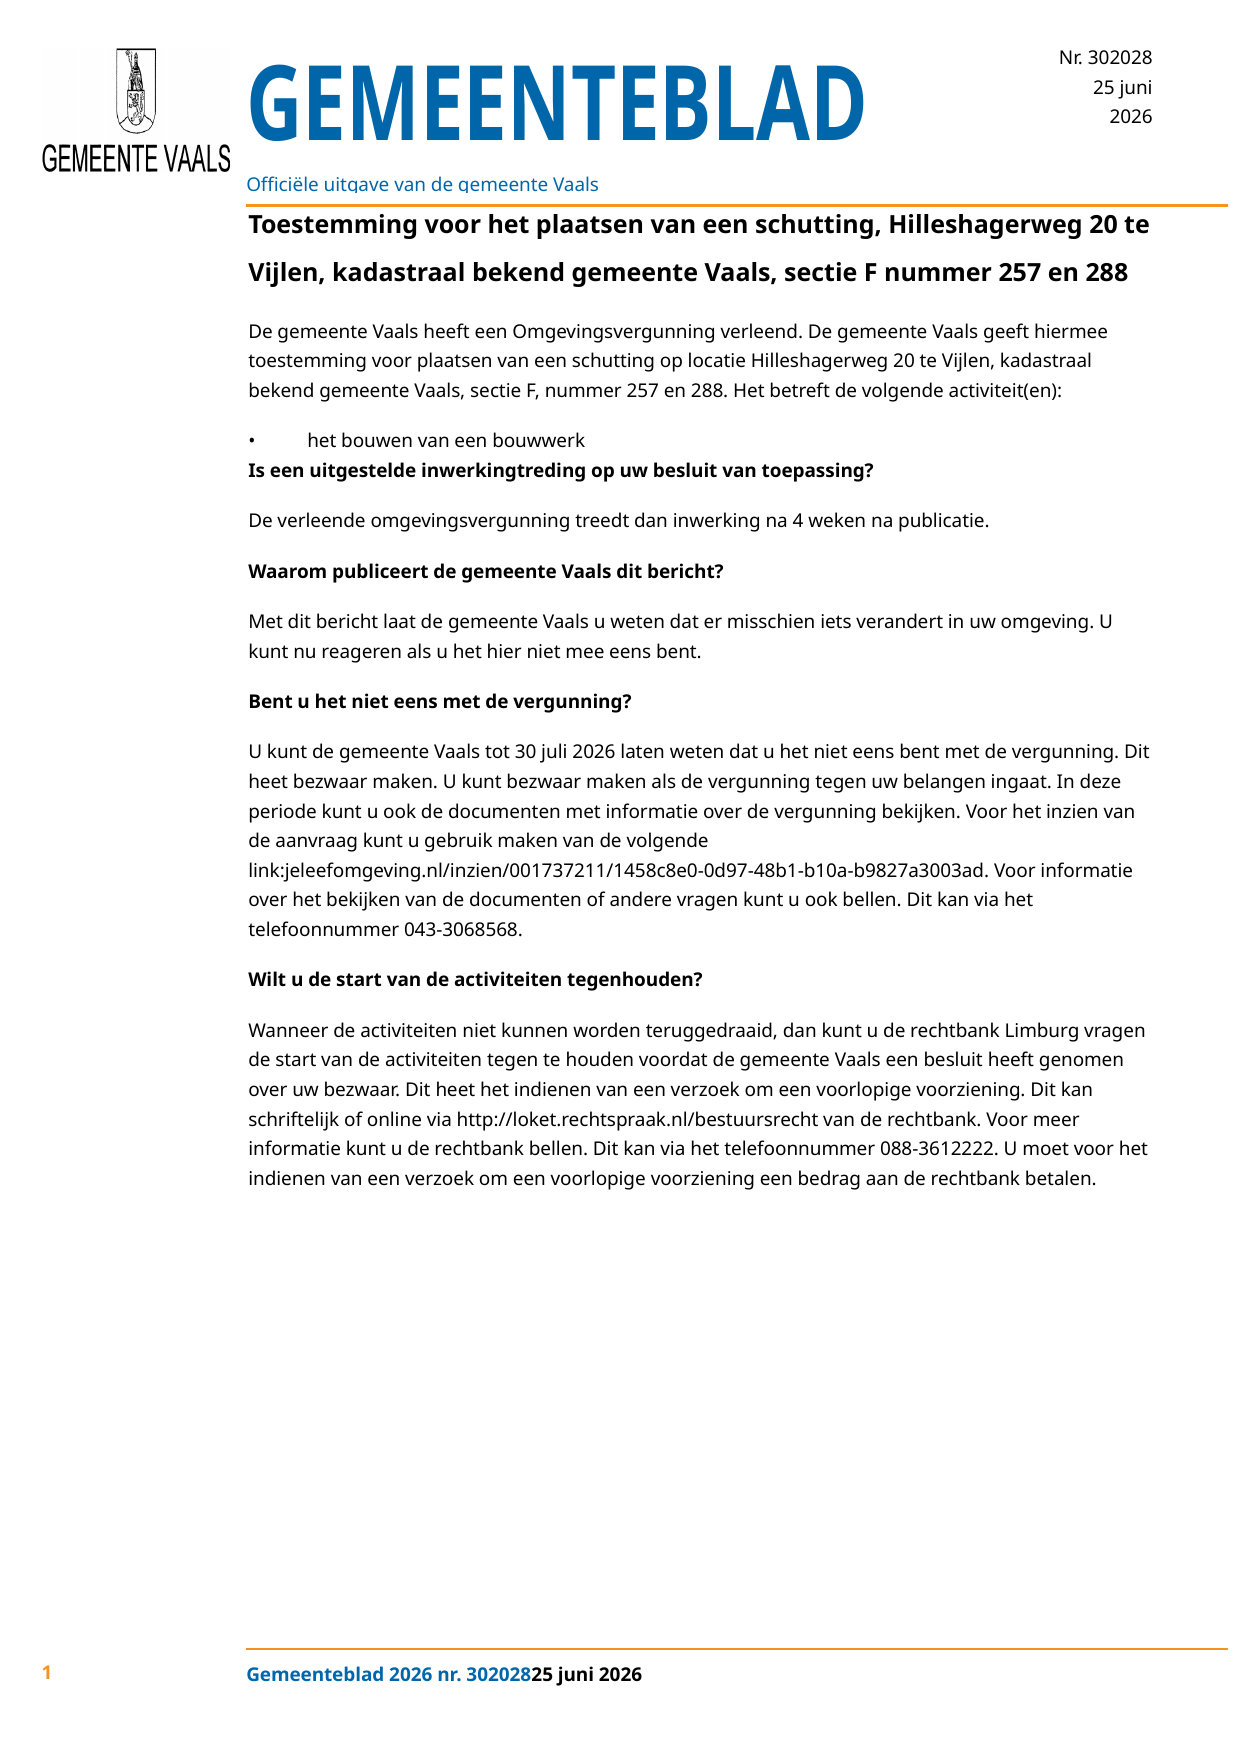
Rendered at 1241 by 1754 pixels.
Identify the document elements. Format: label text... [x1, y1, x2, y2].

text Waarom publiceert de gemeente Vaals dit bericht? [248, 558, 1152, 584]
text Wanneer de activiteiten niet kunnen worden teruggedraaid, dan kunt u de rechtbank Limburg vragen de start van de activiteiten tegen te houden voordat de gemeente Vaals een besluit heeft genomen over uw bezwaar. Dit heet het indienen van een verzoek om een voorlopige voorziening. Dit kan schriftelijk of online via http://loket.rechtspraak.nl/bestuursrecht van de rechtbank. Voor meer informatie kunt u de rechtbank bellen. Dit kan via het telefoonnummer 088-3612222. U moet voor het indienen van een verzoek om een voorlopige voorziening een bedrag aan de rechtbank betalen. [248, 1017, 1152, 1191]
text Is een uitgestelde inwerkingtreding op uw besluit van toepassing? [248, 457, 1152, 483]
text Toestemming voor het plaatsen van een schutting, Hilleshagerweg 20 te Vijlen, kadastraal bekend gemeente Vaals, sectie F nummer 257 en 288 [248, 207, 1152, 288]
text Bent u het niet eens met de vergunning? [248, 688, 1152, 714]
text Met dit bericht laat de gemeente Vaals u weten dat er misschien iets verandert in uw omgeving. U kunt nu reageren als u het hier niet mee eens bent. [248, 608, 1152, 664]
text Wilt u de start van de activiteiten tegenhouden? [248, 967, 1152, 992]
text U kunt de gemeente Vaals tot 30 juli 2026 laten weten dat u het niet eens bent met de vergunning. Dit heet bezwaar maken. U kunt bezwaar maken als de vergunning tegen uw belangen ingaat. In deze periode kunt u ook de documenten met informatie over de vergunning bekijken. Voor het inzien van de aanvraag kunt u gebruik maken van de volgende link:jeleefomgeving.nl/inzien/001737211/1458c8e0-0d97-48b1-b10a-b9827a3003ad. Voor informatie over het bekijken van de documenten of andere vragen kunt u ook bellen. Dit kan via het telefoonnummer 043-3068568. [248, 739, 1152, 942]
text De verleende omgevingsvergunning treedt dan inwerking na 4 weken na publicatie. [248, 507, 1152, 533]
picture [41, 47, 231, 172]
text De gemeente Vaals heeft een Omgevingsvergunning verleend. De gemeente Vaals geeft hiermee toestemming voor plaatsen van een schutting op locatie Hilleshagerweg 20 te Vijlen, kadastraal bekend gemeente Vaals, sectie F, nummer 257 en 288. Het betreft de volgende activiteit(en): [248, 318, 1152, 403]
list het bouwen van een bouwwerk [248, 427, 1152, 453]
